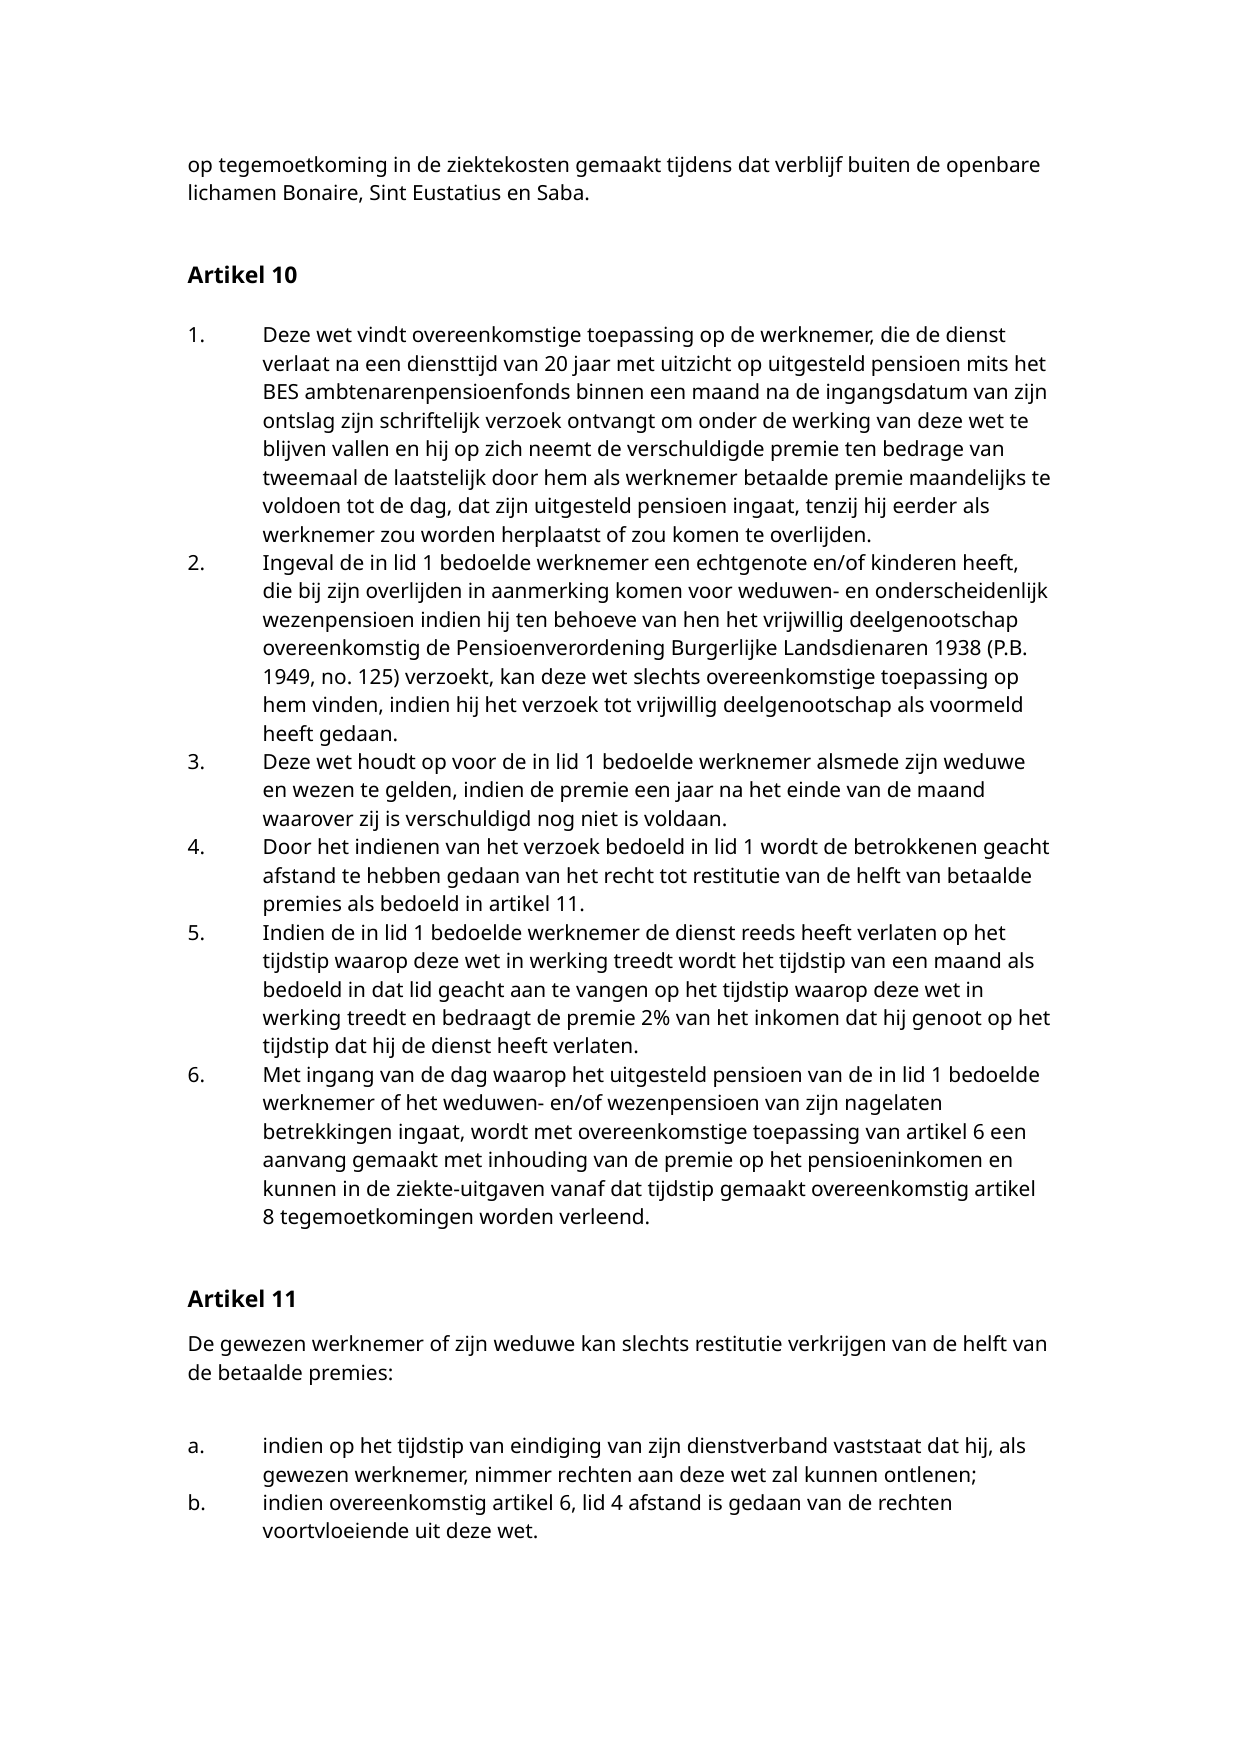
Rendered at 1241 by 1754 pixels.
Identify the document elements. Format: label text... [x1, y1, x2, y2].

list Met ingang van de dag waarop het uitgesteld pensioen van de in lid 1 bedoelde werknemer of het weduwen- en/of wezenpensioen van zijn nagelaten betrekkingen ingaat, wordt met overeenkomstige toepassing van artikel 6 een aanvang gemaakt met inhouding van de premie op het pensioeninkomen en kunnen in de ziekte-uitgaven vanaf dat tijdstip gemaakt overeenkomstig artikel 8 tegemoetkomingen worden verleend. [187, 1060, 1053, 1231]
list Deze wet houdt op voor de in lid 1 bedoelde werknemer alsmede zijn weduwe en wezen te gelden, indien de premie een jaar na het einde van de maand waarover zij is verschuldigd nog niet is voldaan. [187, 747, 1053, 832]
text op tegemoetkoming in de ziektekosten gemaakt tijdens dat verblijf buiten de openbare lichamen Bonaire, Sint Eustatius en Saba. [187, 150, 1053, 207]
subtitle Artikel 10 [187, 259, 1053, 291]
list Deze wet vindt overeenkomstige toepassing op de werknemer, die de dienst verlaat na een diensttijd van 20 jaar met uitzicht op uitgesteld pensioen mits het BES ambtenarenpensioenfonds binnen een maand na de ingangsdatum van zijn ontslag zijn schriftelijk verzoek ontvangt om onder de werking van deze wet te blijven vallen en hij op zich neemt de verschuldigde premie ten bedrage van tweemaal de laatstelijk door hem als werknemer betaalde premie maandelijks te voldoen tot de dag, dat zijn uitgesteld pensioen ingaat, tenzij hij eerder als werknemer zou worden herplaatst of zou komen te overlijden. [187, 321, 1053, 548]
list indien op het tijdstip van eindiging van zijn dienstverband vaststaat dat hij, als gewezen werknemer, nimmer rechten aan deze wet zal kunnen ontlenen; [187, 1431, 1053, 1488]
list indien overeenkomstig artikel 6, lid 4 afstand is gedaan van de rechten voortvloeiende uit deze wet. [187, 1488, 1053, 1545]
text De gewezen werknemer of zijn weduwe kan slechts restitutie verkrijgen van de helft van de betaalde premies: [187, 1329, 1053, 1386]
list Door het indienen van het verzoek bedoeld in lid 1 wordt de betrokkenen geacht afstand te hebben gedaan van het recht tot restitutie van de helft van betaalde premies als bedoeld in artikel 11. [187, 832, 1053, 918]
list Ingeval de in lid 1 bedoelde werknemer een echtgenote en/of kinderen heeft, die bij zijn overlijden in aanmerking komen voor weduwen- en onderscheidenlijk wezenpensioen indien hij ten behoeve van hen het vrijwillig deelgenootschap overeenkomstig de Pensioenverordening Burgerlijke Landsdienaren 1938 (P.B. 1949, no. 125) verzoekt, kan deze wet slechts overeenkomstige toepassing op hem vinden, indien hij het verzoek tot vrijwillig deelgenootschap als voormeld heeft gedaan. [187, 548, 1053, 747]
subtitle Artikel 11 [187, 1283, 1053, 1314]
list Indien de in lid 1 bedoelde werknemer de dienst reeds heeft verlaten op het tijdstip waarop deze wet in werking treedt wordt het tijdstip van een maand als bedoeld in dat lid geacht aan te vangen op het tijdstip waarop deze wet in werking treedt en bedraagt de premie 2% van het inkomen dat hij genoot op het tijdstip dat hij de dienst heeft verlaten. [187, 918, 1053, 1060]
